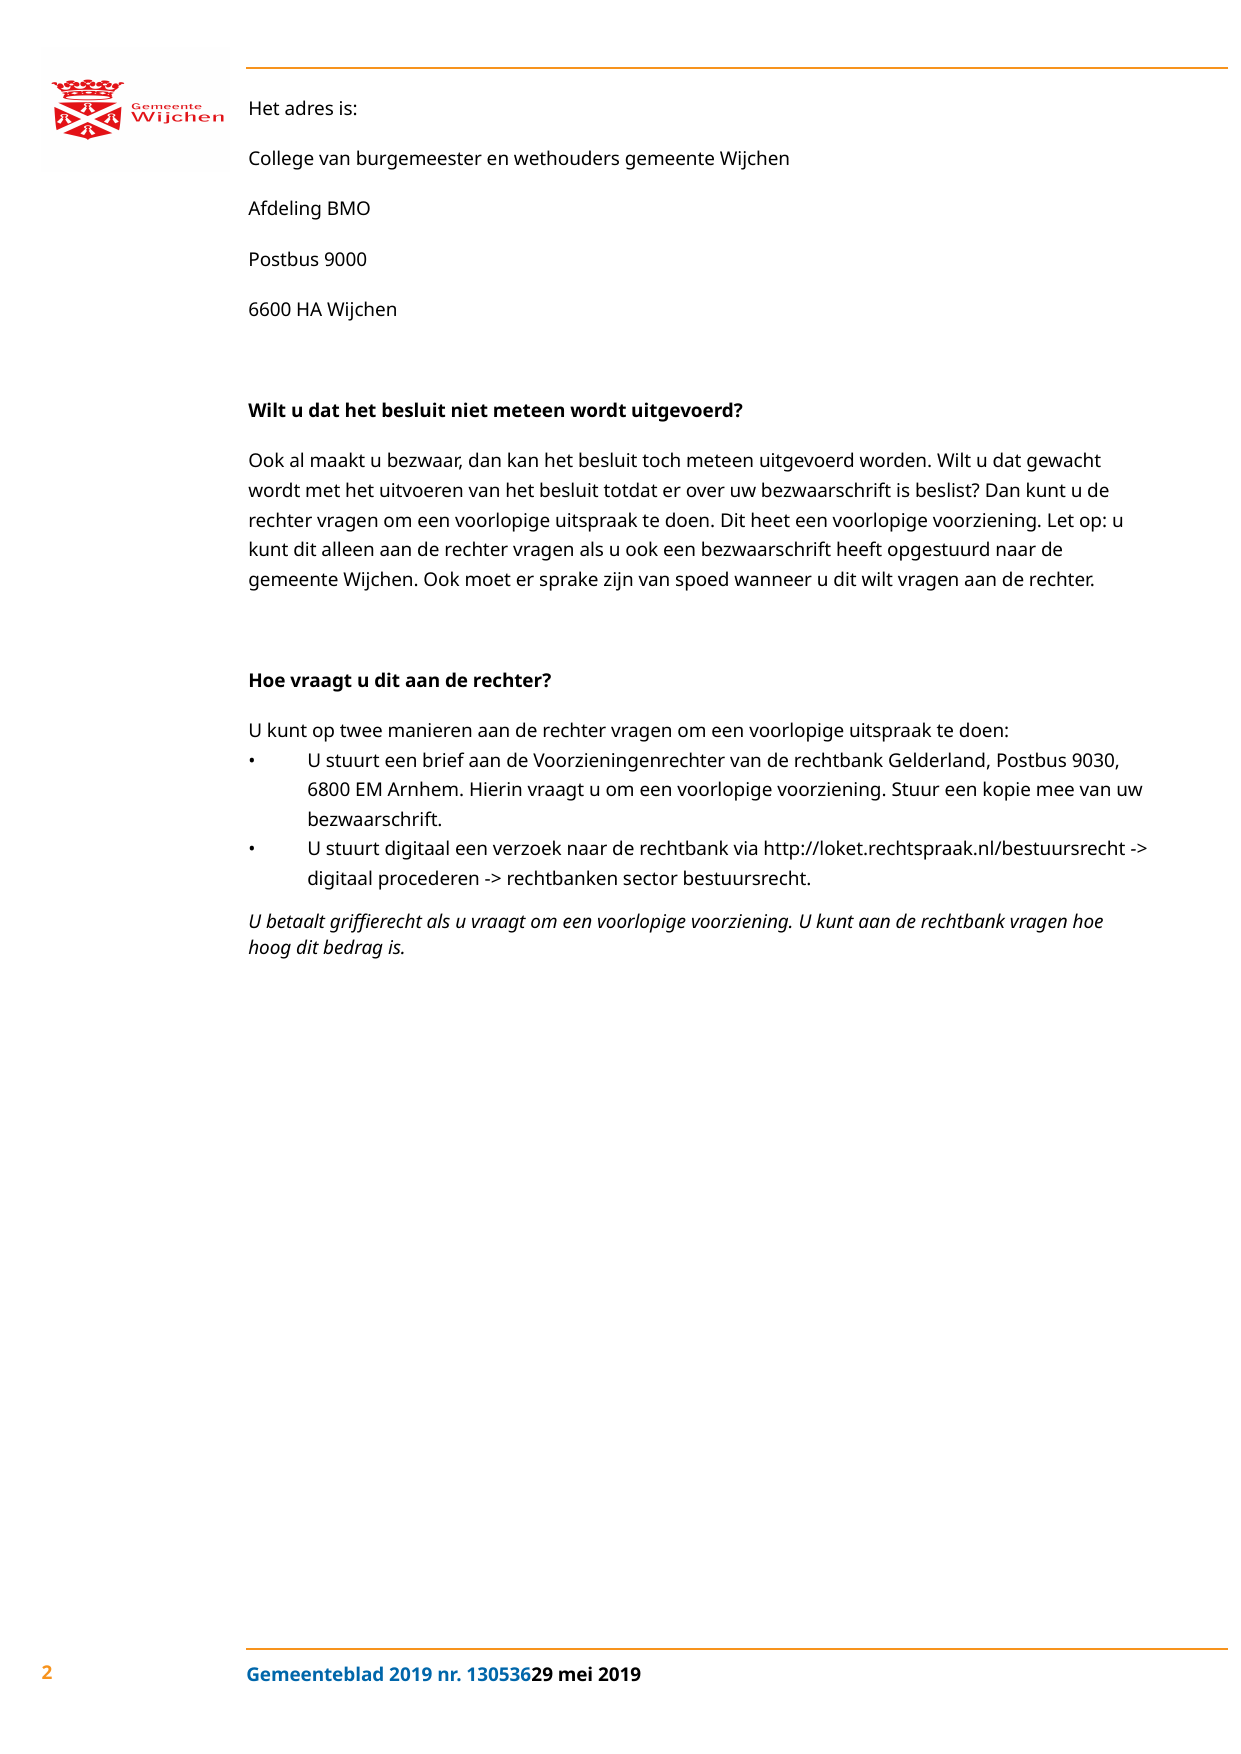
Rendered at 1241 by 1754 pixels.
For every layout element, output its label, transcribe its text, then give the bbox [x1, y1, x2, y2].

text Wilt u dat het besluit niet meteen wordt uitgevoerd? [248, 397, 1152, 423]
picture [41, 47, 231, 172]
text 6600 HA Wijchen [248, 296, 1152, 322]
text College van burgemeester en wethouders gemeente Wijchen [248, 145, 1152, 171]
text Hoe vraagt u dit aan de rechter? [248, 667, 1152, 693]
text Ook al maakt u bezwaar, dan kan het besluit toch meteen uitgevoerd worden. Wilt u dat gewacht wordt met het uitvoeren van het besluit totdat er over uw bezwaarschrift is beslist? Dan kunt u de rechter vragen om een voorlopige uitspraak te doen. Dit heet een voorlopige voorziening. Let op: u kunt dit alleen aan de rechter vragen als u ook een bezwaarschrift heeft opgestuurd naar de gemeente Wijchen. Ook moet er sprake zijn van spoed wanneer u dit wilt vragen aan de rechter. [248, 448, 1152, 592]
text Postbus 9000 [248, 246, 1152, 272]
list U stuurt digitaal een verzoek naar de rechtbank via http://loket.rechtspraak.nl/bestuursrecht -> digitaal procederen -> rechtbanken sector bestuursrecht. [248, 836, 1152, 891]
text Het adres is: [248, 95, 1152, 121]
list U stuurt een brief aan de Voorzieningenrechter van de rechtbank Gelderland, Postbus 9030, 6800 EM Arnhem. Hierin vraagt u om een voorlopige voorziening. Stuur een kopie mee van uw bezwaarschrift. [248, 747, 1152, 832]
text Afdeling BMO [248, 196, 1152, 221]
text U betaalt griffierecht als u vraagt om een voorlopige voorziening. U kunt aan de rechtbank vragen hoe hoog dit bedrag is. [248, 908, 1152, 960]
text U kunt op twee manieren aan de rechter vragen om een voorlopige uitspraak te doen: [248, 717, 1152, 743]
